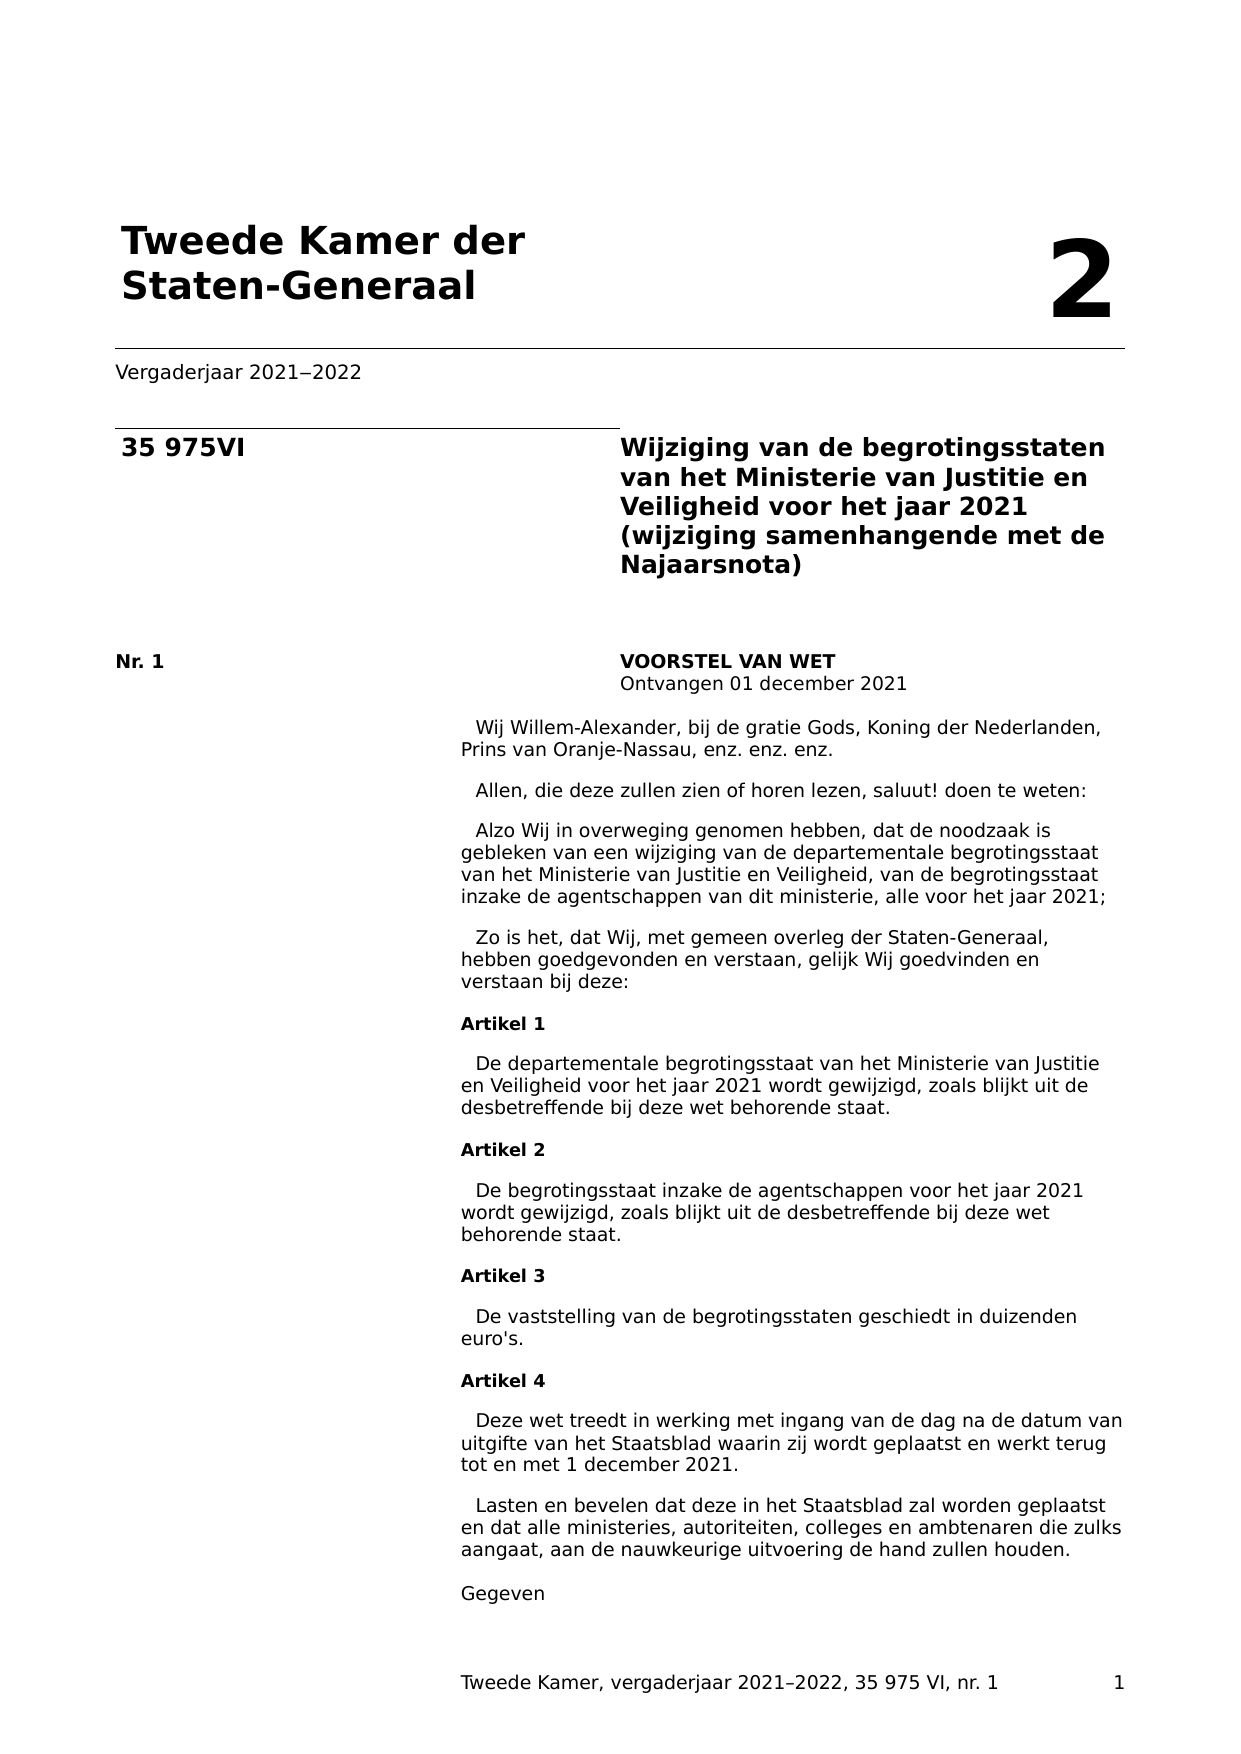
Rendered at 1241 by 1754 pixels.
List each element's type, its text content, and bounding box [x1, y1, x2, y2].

table_header Wijziging van de begrotingsstaten van het Ministerie van Justitie en Veiligheid voor het jaar 2021 (wijziging samenhangende met de Najaarsnota) [620, 428, 1125, 585]
text Alzo Wij in overweging genomen hebben, dat de noodzaak is gebleken van een wijziging van de departementale begrotingsstaat van het Ministerie van Justitie en Veiligheid, van de begrotingsstaat inzake de agentschappen van dit ministerie, alle voor het jaar 2021; [461, 820, 1125, 908]
text Zo is het, dat Wij, met gemeen overleg der Staten-Generaal, hebben goedgevonden en verstaan, gelijk Wij goedvinden en verstaan bij deze: [461, 927, 1125, 993]
table_header Tweede Kamer der Staten-Generaal [115, 213, 620, 348]
text Lasten en bevelen dat deze in het Staatsblad zal worden geplaatst en dat alle ministeries, autoriteiten, colleges en ambtenaren die zulks aangaat, aan de nauwkeurige uitvoering de hand zullen houden. [461, 1495, 1125, 1561]
table_header 2 [620, 213, 1125, 348]
title Artikel 4 [461, 1369, 1125, 1392]
table_header 35 975VI [115, 429, 620, 585]
text De vaststelling van de begrotingsstaten geschiedt in duizenden euro's. [461, 1306, 1125, 1350]
text Wij Willem-Alexander, bij de gratie Gods, Koning der Nederlanden, Prins van Oranje-Nassau, enz. enz. enz. [461, 717, 1125, 761]
table_header Nr. 1 [115, 651, 620, 717]
text Deze wet treedt in werking met ingang van de dag na de datum van uitgifte van het Staatsblad waarin zij wordt geplaatst en werkt terug tot en met 1 december 2021. [461, 1410, 1125, 1476]
title Artikel 1 [461, 1012, 1125, 1034]
text De begrotingsstaat inzake de agentschappen voor het jaar 2021 wordt gewijzigd, zoals blijkt uit de desbetreffende bij deze wet behorende staat. [461, 1180, 1125, 1246]
title Artikel 2 [461, 1138, 1125, 1161]
title Artikel 3 [461, 1264, 1125, 1287]
table_header Voorstel van Wet Ontvangen 01 december 2021 [620, 651, 1125, 717]
text De departementale begrotingsstaat van het Ministerie van Justitie en Veiligheid voor het jaar 2021 wordt gewijzigd, zoals blijkt uit de desbetreffende bij deze wet behorende staat. [461, 1053, 1125, 1119]
table_cell Vergaderjaar 2021‒2022 [115, 349, 1125, 384]
text Gegeven [461, 1583, 1125, 1605]
text Allen, die deze zullen zien of horen lezen, saluut! doen te weten: [461, 779, 1125, 802]
